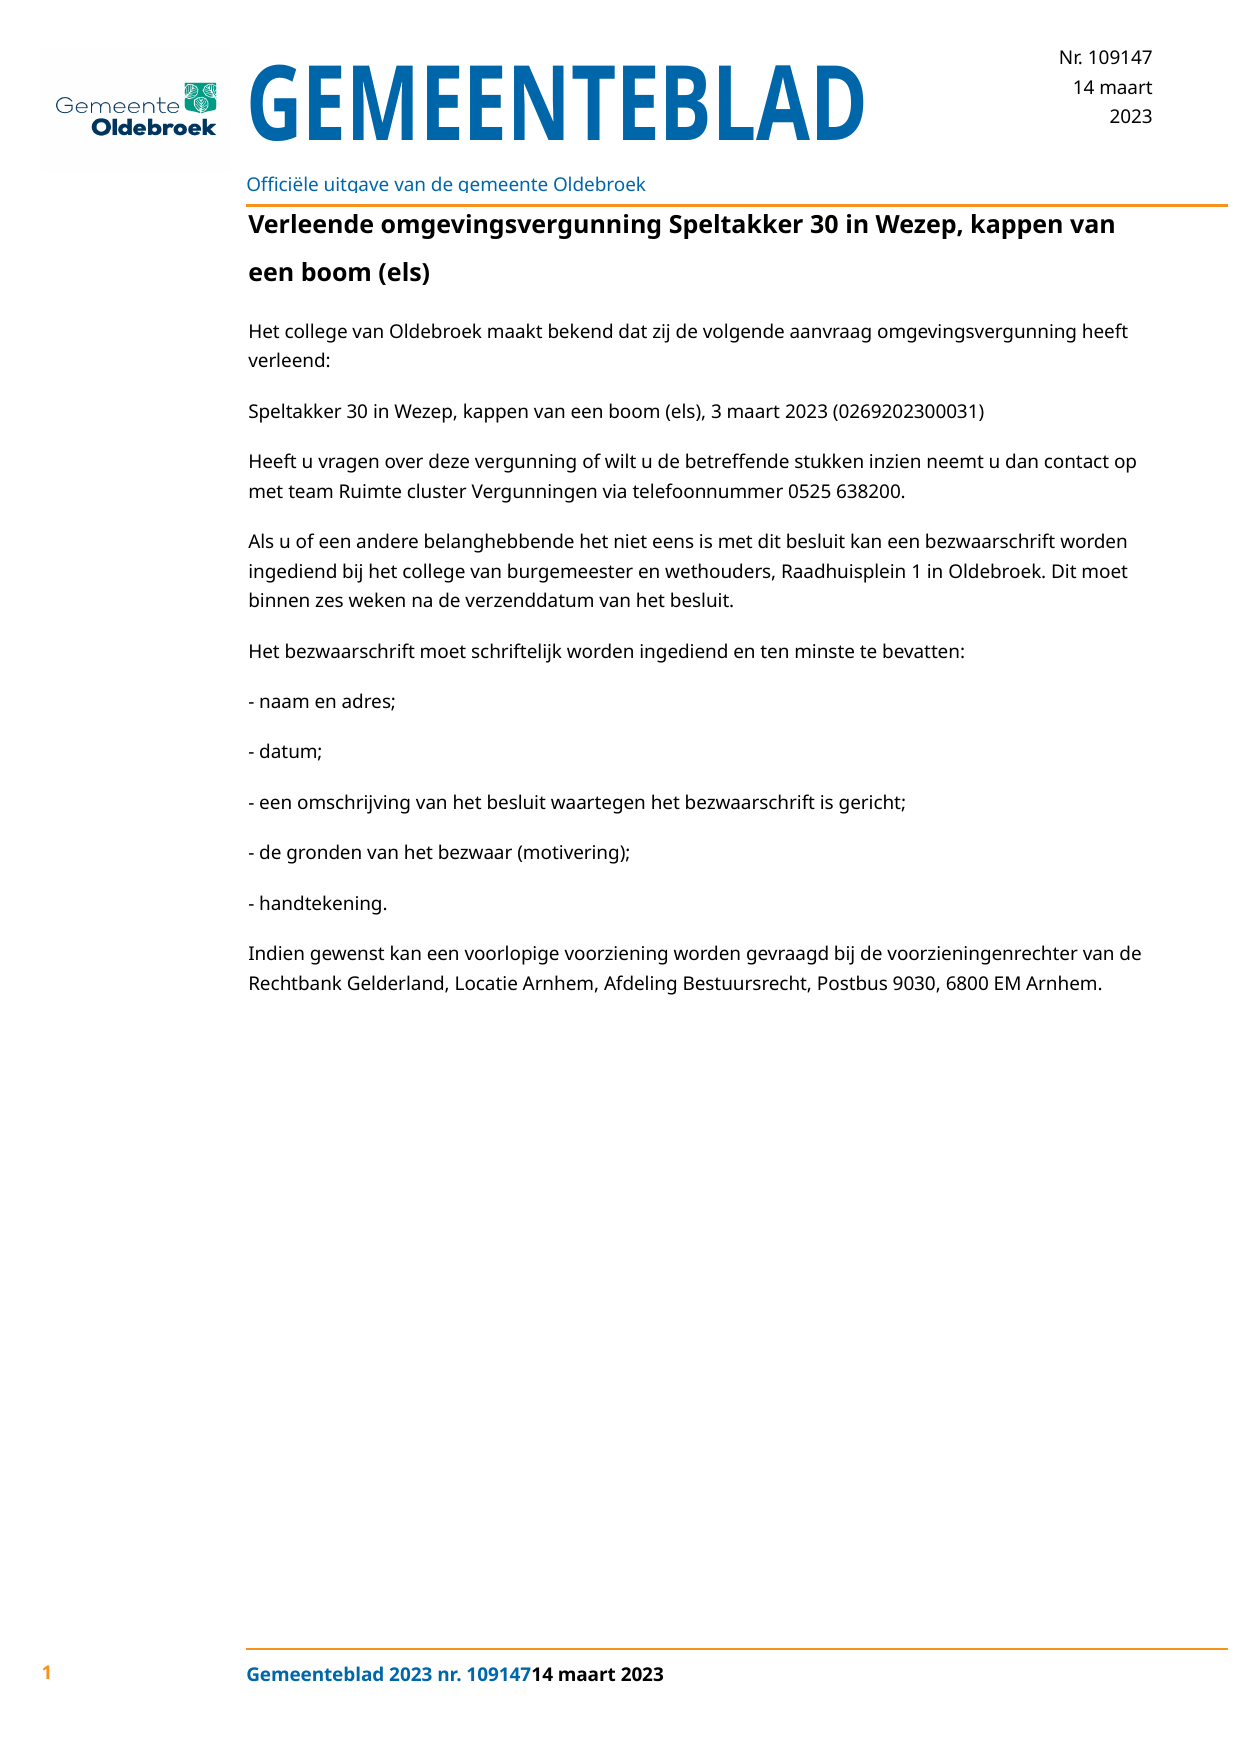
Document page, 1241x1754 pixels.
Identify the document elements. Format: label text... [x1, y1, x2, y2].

text Verleende omgevingsvergunning Speltakker 30 in Wezep, kappen van een boom (els) [248, 207, 1152, 288]
text - datum; [248, 739, 1152, 764]
text Speltakker 30 in Wezep, kappen van een boom (els), 3 maart 2023 (0269202300031) [248, 398, 1152, 424]
text - handtekening. [248, 890, 1152, 916]
text Indien gewenst kan een voorlopige voorziening worden gevraagd bij de voorzieningenrechter van de Rechtbank Gelderland, Locatie Arnhem, Afdeling Bestuursrecht, Postbus 9030, 6800 EM Arnhem. [248, 940, 1152, 996]
text Als u of een andere belanghebbende het niet eens is met dit besluit kan een bezwaarschrift worden ingediend bij het college van burgemeester en wethouders, Raadhuisplein 1 in Oldebroek. Dit moet binnen zes weken na de verzenddatum van het besluit. [248, 528, 1152, 613]
text Het bezwaarschrift moet schriftelijk worden ingediend en ten minste te bevatten: [248, 638, 1152, 664]
text Heeft u vragen over deze vergunning of wilt u de betreffende stukken inzien neemt u dan contact op met team Ruimte cluster Vergunningen via telefoonnummer 0525 638200. [248, 448, 1152, 504]
picture [41, 47, 231, 172]
text Het college van Oldebroek maakt bekend dat zij de volgende aanvraag omgevingsvergunning heeft verleend: [248, 318, 1152, 373]
text - een omschrijving van het besluit waartegen het bezwaarschrift is gericht; [248, 789, 1152, 815]
text - naam en adres; [248, 688, 1152, 714]
text - de gronden van het bezwaar (motivering); [248, 839, 1152, 865]
